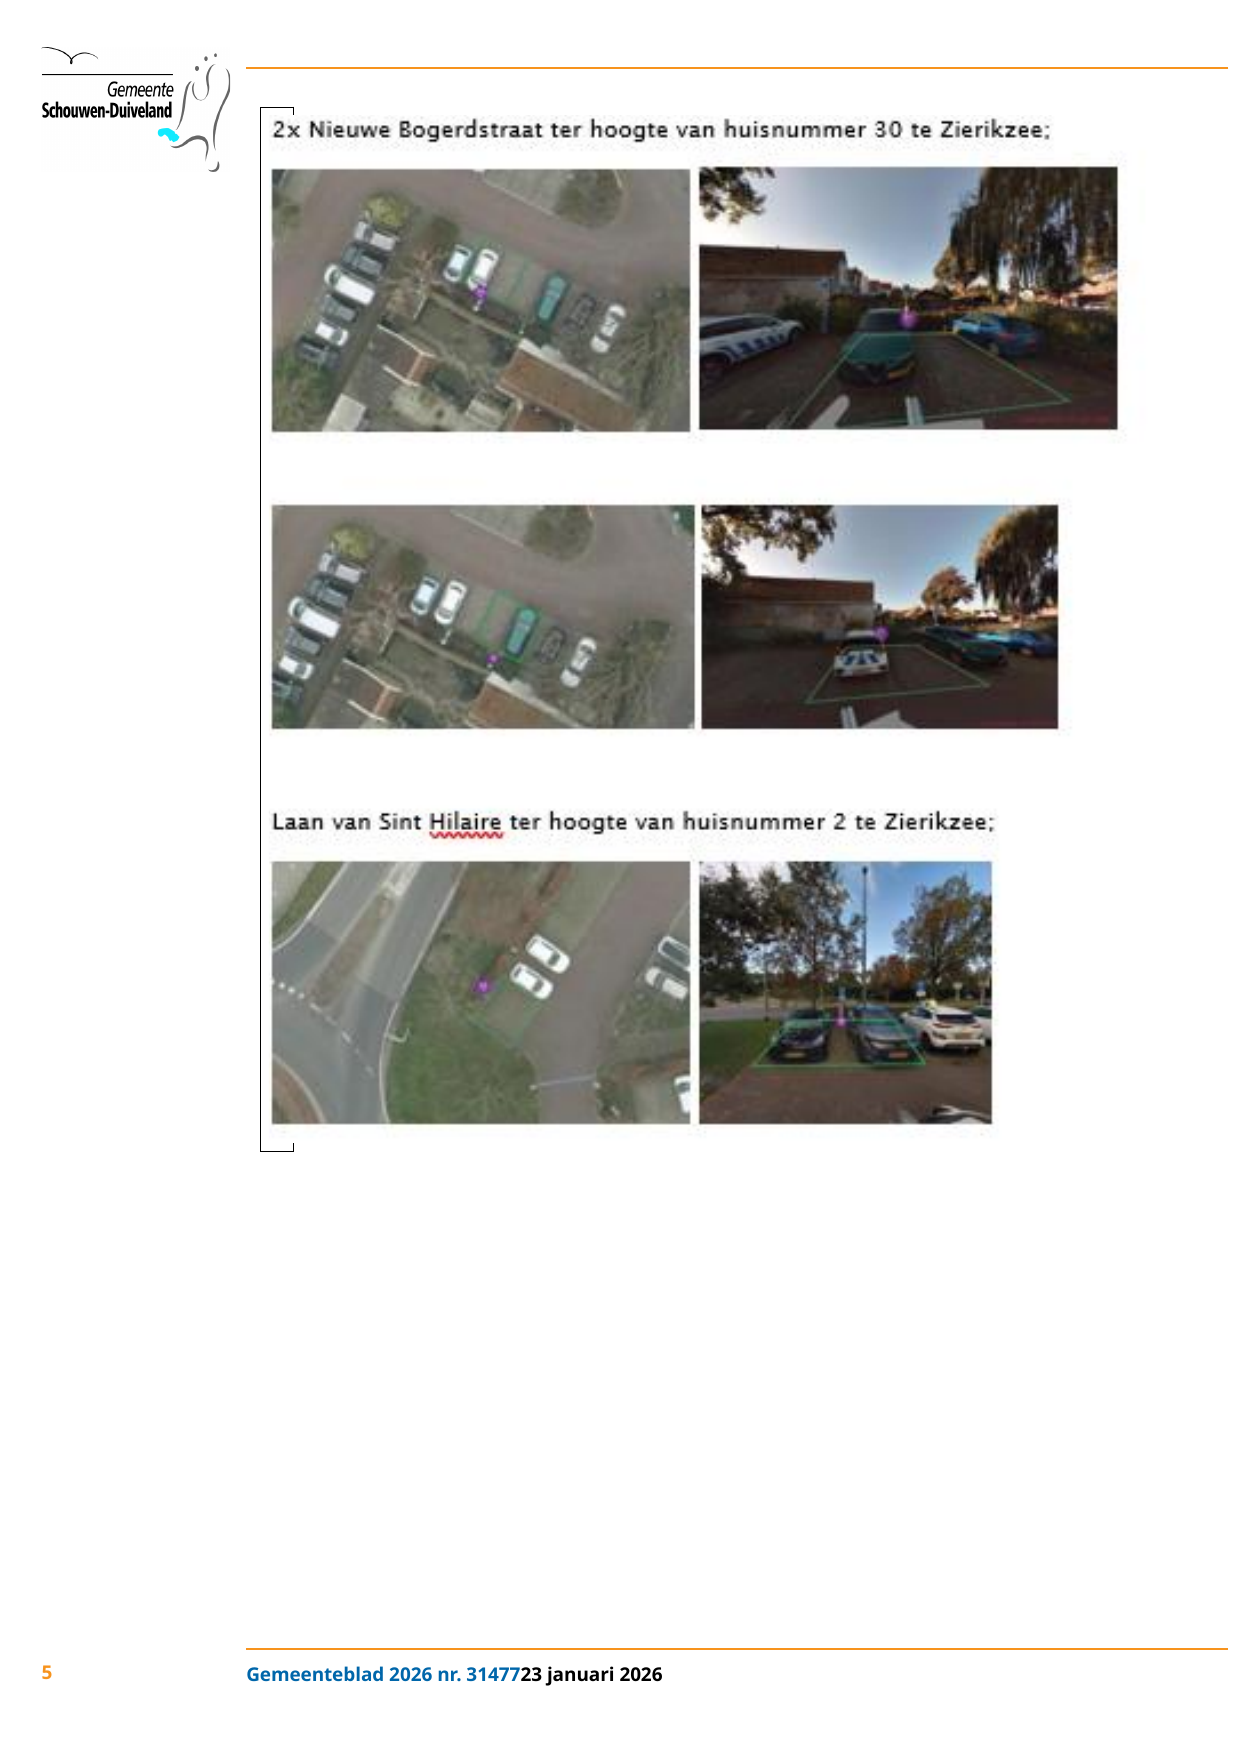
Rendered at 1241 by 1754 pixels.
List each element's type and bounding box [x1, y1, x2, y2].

picture [268, 115, 1173, 1143]
picture [41, 47, 231, 172]
